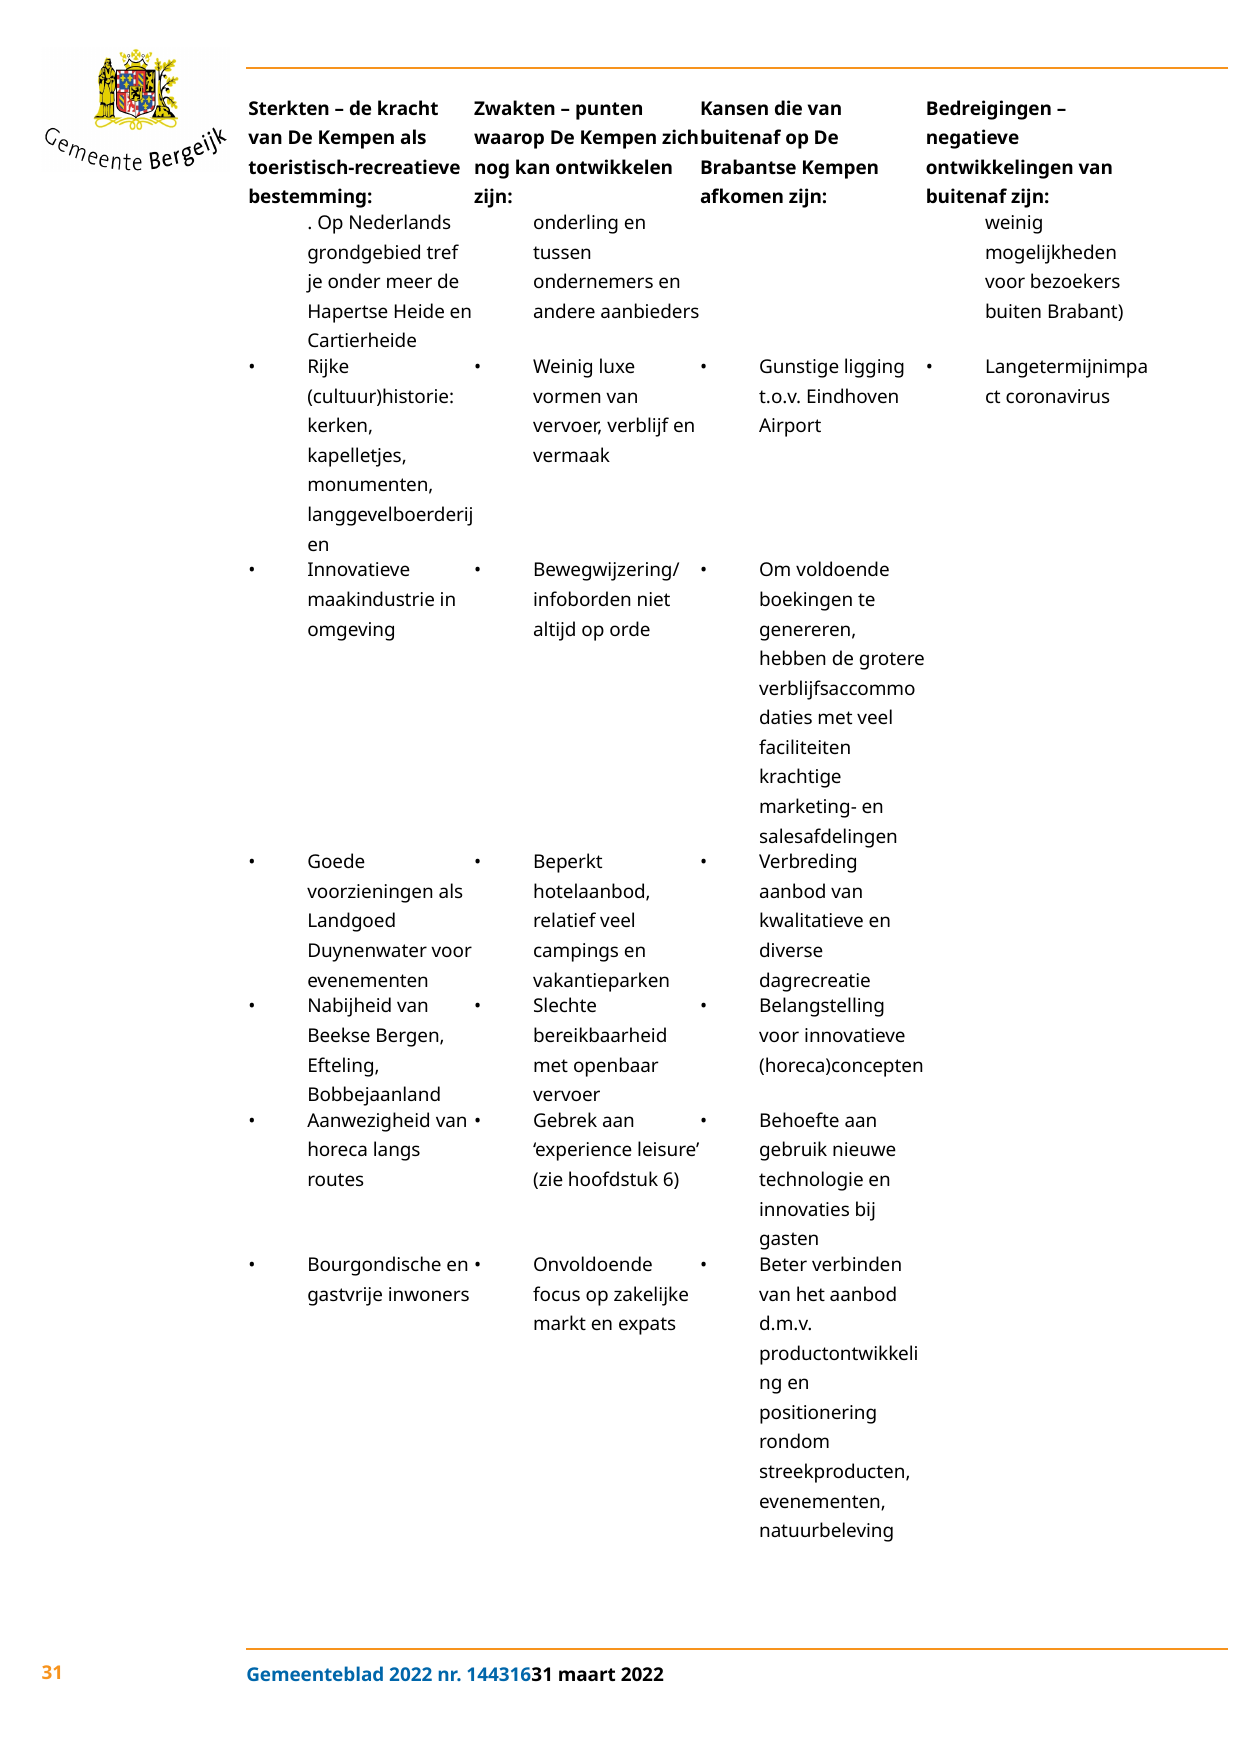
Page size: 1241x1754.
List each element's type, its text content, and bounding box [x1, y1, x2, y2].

table_cell Rijke (cultuur)historie: kerken, kapelletjes, monumenten, langgevelboerderijen [248, 353, 474, 557]
table_cell Belangstelling voor innovatieve (horeca)concepten [700, 993, 926, 1107]
table_cell Gebrek aan ‘experience leisure’ (zie hoofdstuk 6) [474, 1107, 700, 1251]
table_cell Om voldoende boekingen te genereren, hebben de grotere verblijfsaccommodaties met veel faciliteiten krachtige marketing- en salesafdelingen [700, 557, 926, 848]
table_cell weinig mogelijkheden voor bezoekers buiten Brabant) [926, 209, 1152, 353]
table_cell . Op Nederlands grondgebied tref je onder meer de Hapertse Heide en Cartierheide [248, 209, 474, 353]
table_header Kansen die van buitenaf op De Brabantse Kempen afkomen zijn: [700, 95, 926, 209]
table_cell Weinig luxe vormen van vervoer, verblijf en vermaak [474, 353, 700, 557]
table_cell Nabijheid van Beekse Bergen, Efteling, Bobbejaanland [248, 993, 474, 1107]
table_cell Slechte bereikbaarheid met openbaar vervoer [474, 993, 700, 1107]
table_cell onderling en tussen ondernemers en andere aanbieders [474, 209, 700, 353]
table_cell [926, 557, 1152, 848]
table_cell Bewegwijzering/ infoborden niet altijd op orde [474, 557, 700, 848]
table_cell [926, 993, 1152, 1107]
table_cell Aanwezigheid van horeca langs routes [248, 1107, 474, 1251]
table_cell [926, 1251, 1152, 1543]
table_cell [926, 849, 1152, 993]
table_cell Onvoldoende focus op zakelijke markt en expats [474, 1251, 700, 1543]
table_cell [700, 209, 926, 353]
table_cell Innovatieve maakindustrie in omgeving [248, 557, 474, 848]
table_cell Verbreding aanbod van kwalitatieve en diverse dagrecreatie [700, 849, 926, 993]
table_header Zwakten – punten waarop De Kempen zich nog kan ontwikkelen zijn: [474, 95, 700, 209]
table_cell Goede voorzieningen als Landgoed Duynenwater voor evenementen [248, 849, 474, 993]
table_cell [926, 1107, 1152, 1251]
table_header Sterkten – de kracht van De Kempen als toeristisch-recreatieve bestemming: [248, 95, 474, 209]
table_cell Beperkt hotelaanbod, relatief veel campings en vakantieparken [474, 849, 700, 993]
table_cell Bourgondische en gastvrije inwoners [248, 1251, 474, 1543]
table_cell Gunstige ligging t.o.v. Eindhoven Airport [700, 353, 926, 557]
table_cell Behoefte aan gebruik nieuwe technologie en innovaties bij gasten [700, 1107, 926, 1251]
picture [41, 47, 231, 172]
table_header Bedreigingen – negatieve ontwikkelingen van buitenaf zijn: [926, 95, 1152, 209]
table_cell Langetermijnimpact coronavirus [926, 353, 1152, 557]
table_cell Beter verbinden van het aanbod d.m.v. productontwikkeling en positionering rondom streekproducten, evenementen, natuurbeleving [700, 1251, 926, 1543]
